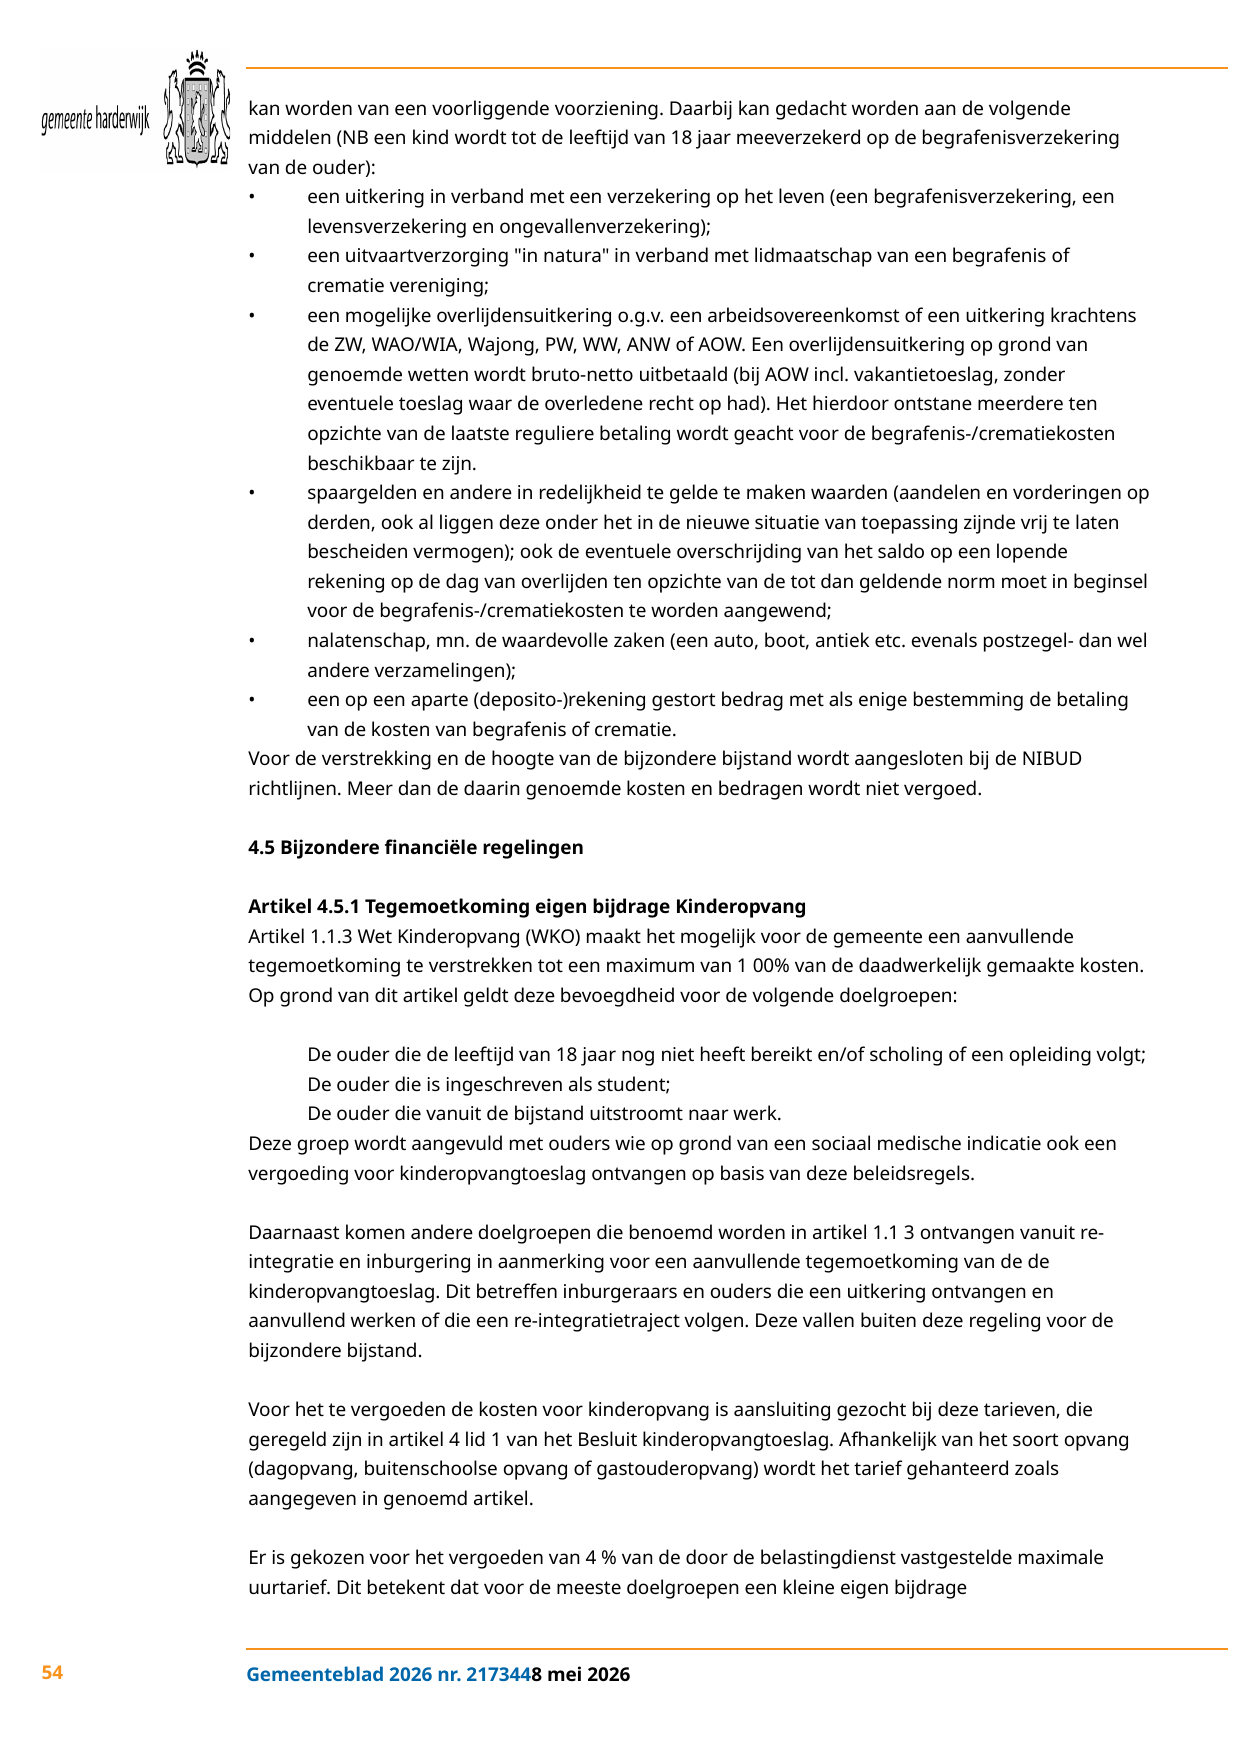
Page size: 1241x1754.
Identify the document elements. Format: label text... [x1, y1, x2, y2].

text Artikel 4.5.1 Tegemoetkoming eigen bijdrage Kinderopvang [248, 893, 1152, 919]
text kan worden van een voorliggende voorziening. Daarbij kan gedacht worden aan de volgende middelen (NB een kind wordt tot de leeftijd van 18 jaar meeverzekerd op de begrafenisverzekering van de ouder): [248, 95, 1152, 180]
text Voor het te vergoeden de kosten voor kinderopvang is aansluiting gezocht bij deze tarieven, die geregeld zijn in artikel 4 lid 1 van het Besluit kinderopvangtoeslag. Afhankelijk van het soort opvang (dagopvang, buitenschoolse opvang of gastouderopvang) wordt het tarief gehanteerd zoals aangegeven in genoemd artikel. [248, 1396, 1152, 1511]
list een uitvaartverzorging "in natura" in verband met lidmaatschap van een begrafenis­ of crematie vereniging; [248, 243, 1152, 298]
text 4.5 Bijzondere financiële regelingen [248, 834, 1152, 860]
list nalatenschap, mn. de waardevolle zaken (een auto, boot, antiek etc. evenals postzegel- dan wel andere verzamelingen); [248, 627, 1152, 683]
text Daarnaast komen andere doelgroepen die benoemd worden in artikel 1.1 3 ontvangen vanuit re-integratie en inburgering in aanmerking voor een aanvullende tegemoetkoming van de de kinderopvangtoeslag. Dit betreffen inburgeraars en ouders die een uitkering ontvangen en aanvullend werken of die een re-integratietraject volgen. Deze vallen buiten deze regeling voor de bijzondere bijstand. [248, 1219, 1152, 1363]
text Artikel 1.1.3 Wet Kinderopvang (WKO) maakt het mogelijk voor de gemeente een aanvullende tegemoetkoming te verstrekken tot een maximum van 1 00% van de daadwerkelijk gemaakte kosten. Op grond van dit artikel geldt deze bevoegdheid voor de volgende doelgroepen: [248, 923, 1152, 1008]
list een uitkering in verband met een verzekering op het leven (een begrafenisverzekering, een levensverzekering en ongevallenverzekering); [248, 183, 1152, 239]
list De ouder die de leeftijd van 18 jaar nog niet heeft bereikt en/of scholing of een opleiding volgt; [248, 1041, 1152, 1067]
text Er is gekozen voor het vergoeden van 4 % van de door de belastingdienst vastgestelde maximale uurtarief. Dit betekent dat voor de meeste doelgroepen een kleine eigen bijdrage [248, 1544, 1152, 1600]
list een op een aparte (deposito-)rekening gestort bedrag met als enige bestemming de betaling van de kosten van begrafenis of crematie. [248, 686, 1152, 742]
picture [41, 47, 231, 172]
list De ouder die is ingeschreven als student; [248, 1071, 1152, 1097]
list een mogelijke overlijdensuitkering o.g.v. een arbeidsovereenkomst of een uitkering krachtens de ZW, WAO/WIA, Wajong, PW, WW, ANW of AOW. Een overlijdensuitkering op grond van genoemde wetten wordt bruto-netto uitbetaald (bij AOW incl. vakantietoeslag, zonder eventuele toeslag waar de overledene recht op had). Het hierdoor ontstane meerdere ten opzichte van de laatste reguliere betaling wordt geacht voor de begrafenis-/crematiekosten beschikbaar te zijn. [248, 302, 1152, 476]
text Voor de verstrekking en de hoogte van de bijzondere bijstand wordt aangesloten bij de NIBUD richtlijnen. Meer dan de daarin genoemde kosten en bedragen wordt niet vergoed. [248, 746, 1152, 801]
text Deze groep wordt aangevuld met ouders wie op grond van een sociaal medische indicatie ook een vergoeding voor kinderopvangtoeslag ontvangen op basis van deze beleidsregels. [248, 1130, 1152, 1186]
list spaargelden en andere in redelijkheid te gelde te maken waarden (aandelen en vorderingen op derden, ook al liggen deze onder het in de nieuwe situatie van toepassing zijnde vrij te laten bescheiden vermogen); ook de eventuele overschrijding van het saldo op een lopende rekening op de dag van overlijden ten opzichte van de tot dan geldende norm moet in beginsel voor de begrafenis-/crematiekosten te worden aangewend; [248, 479, 1152, 623]
list De ouder die vanuit de bijstand uitstroomt naar werk. [248, 1101, 1152, 1126]
